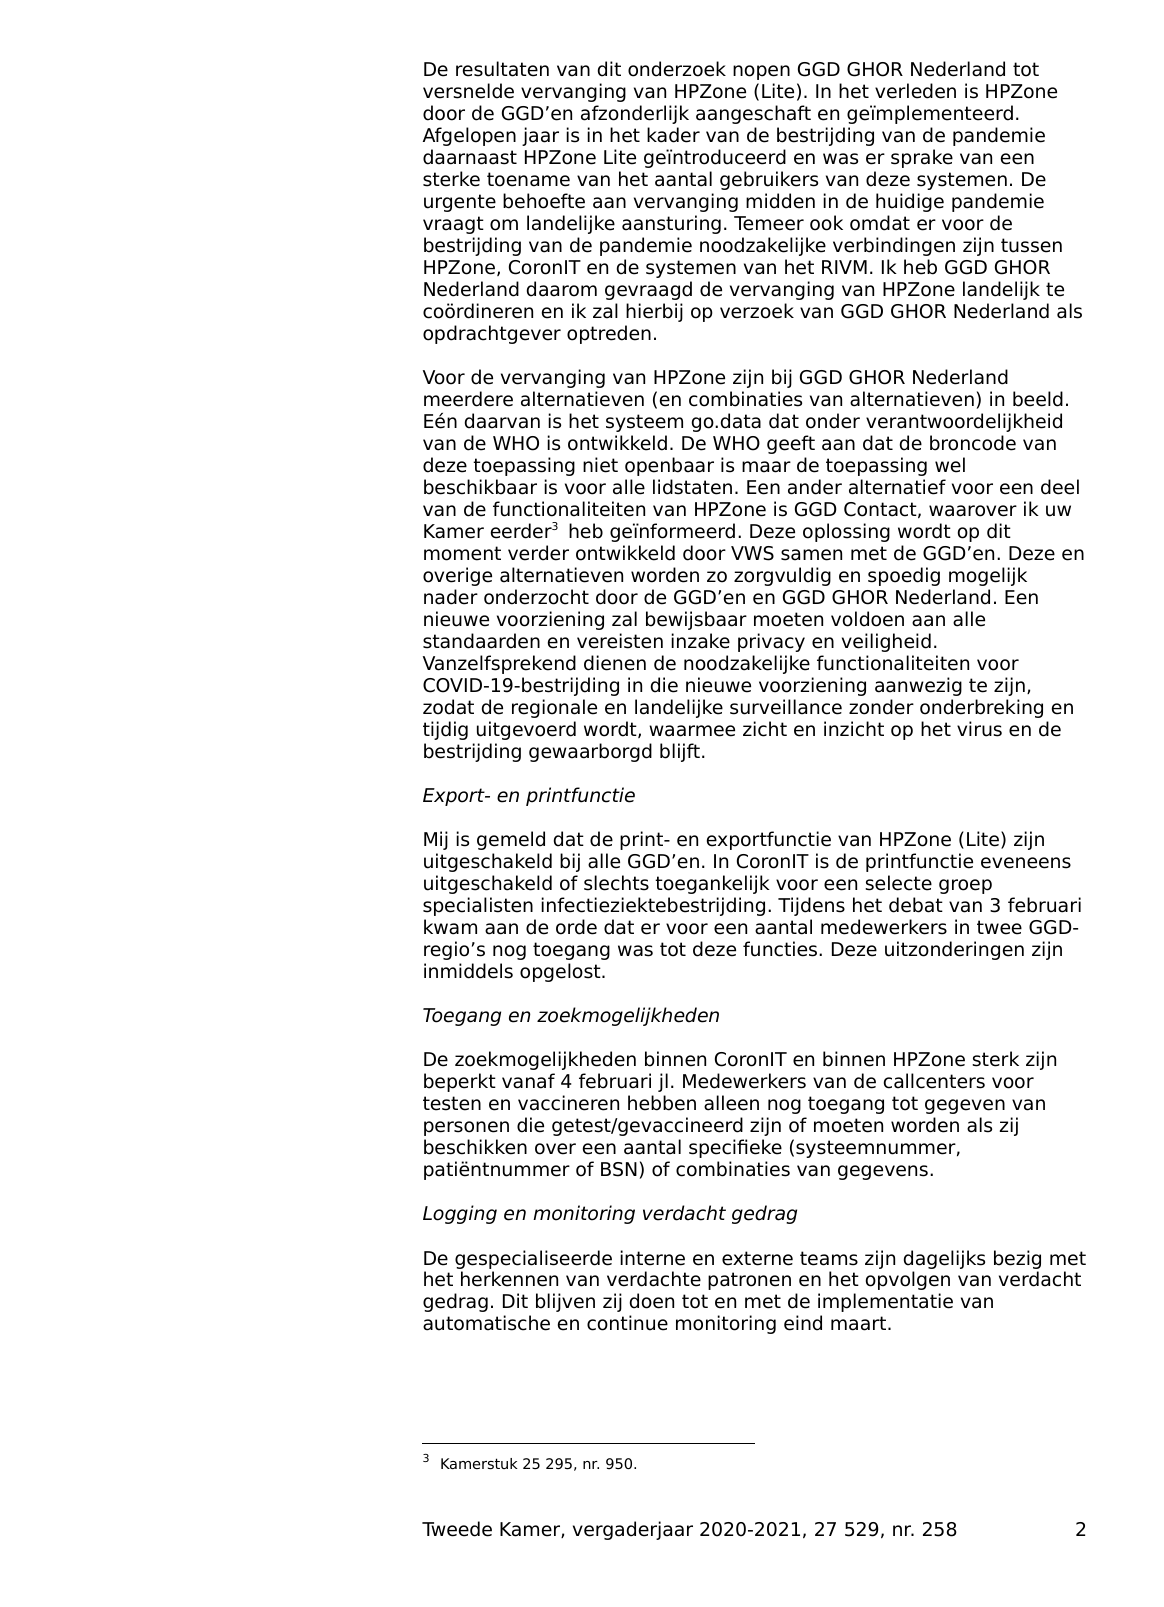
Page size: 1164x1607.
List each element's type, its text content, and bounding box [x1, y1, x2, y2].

text De gespecialiseerde interne en externe teams zijn dagelijks bezig met het herkennen van verdachte patronen en het opvolgen van verdacht gedrag. Dit blijven zij doen tot en met de implementatie van automatische en continue monitoring eind maart. [422, 1247, 1087, 1335]
text De zoekmogelijkheden binnen CoronIT en binnen HPZone sterk zijn beperkt vanaf 4 februari jl. Medewerkers van de callcenters voor testen en vaccineren hebben alleen nog toegang tot gegeven van personen die getest/gevaccineerd zijn of moeten worden als zij beschikken over een aantal specifieke (systeemnummer, patiëntnummer of BSN) of combinaties van gegevens. [422, 1049, 1087, 1181]
text Voor de vervanging van HPZone zijn bij GGD GHOR Nederland meerdere alternatieven (en combinaties van alternatieven) in beeld. Eén daarvan is het systeem go.data dat onder verantwoordelijkheid van de WHO is ontwikkeld. De WHO geeft aan dat de broncode van deze toepassing niet openbaar is maar de toepassing wel beschikbaar is voor alle lidstaten. Een ander alternatief voor een deel van de functionaliteiten van HPZone is GGD Contact, waarover ik uw Kamer eerder heb geïnformeerd. Deze oplossing wordt op dit moment verder ontwikkeld door VWS samen met de GGD’en. Deze en overige alternatieven worden zo zorgvuldig en spoedig mogelijk nader onderzocht door de GGD’en en GGD GHOR Nederland. Een nieuwe voorziening zal bewijsbaar moeten voldoen aan alle standaarden en vereisten inzake privacy en veiligheid. Vanzelfsprekend dienen de noodzakelijke functionaliteiten voor COVID-19-bestrijding in die nieuwe voorziening aanwezig te zijn, zodat de regionale en landelijke surveillance zonder onderbreking en tijdig uitgevoerd wordt, waarmee zicht en inzicht op het virus en de bestrijding gewaarborgd blijft. [422, 367, 1087, 763]
subtitle Logging en monitoring verdacht gedrag [422, 1203, 1087, 1225]
subtitle Export- en printfunctie [422, 785, 1087, 807]
text Kamerstuk 25 295, nr. 950. [422, 1452, 1087, 1474]
subtitle Toegang en zoekmogelijkheden [422, 1005, 1087, 1027]
text De resultaten van dit onderzoek nopen GGD GHOR Nederland tot versnelde vervanging van HPZone (Lite). In het verleden is HPZone door de GGD’en afzonderlijk aangeschaft en geïmplementeerd. Afgelopen jaar is in het kader van de bestrijding van de pandemie daarnaast HPZone Lite geïntroduceerd en was er sprake van een sterke toename van het aantal gebruikers van deze systemen. De urgente behoefte aan vervanging midden in de huidige pandemie vraagt om landelijke aansturing. Temeer ook omdat er voor de bestrijding van de pandemie noodzakelijke verbindingen zijn tussen HPZone, CoronIT en de systemen van het RIVM. Ik heb GGD GHOR Nederland daarom gevraagd de vervanging van HPZone landelijk te coördineren en ik zal hierbij op verzoek van GGD GHOR Nederland als opdrachtgever optreden. [422, 59, 1087, 345]
text Mij is gemeld dat de print- en exportfunctie van HPZone (Lite) zijn uitgeschakeld bij alle GGD’en. In CoronIT is de printfunctie eveneens uitgeschakeld of slechts toegankelijk voor een selecte groep specialisten infectieziektebestrijding. Tijdens het debat van 3 februari kwam aan de orde dat er voor een aantal medewerkers in twee GGD-regio’s nog toegang was tot deze functies. Deze uitzonderingen zijn inmiddels opgelost. [422, 829, 1087, 983]
